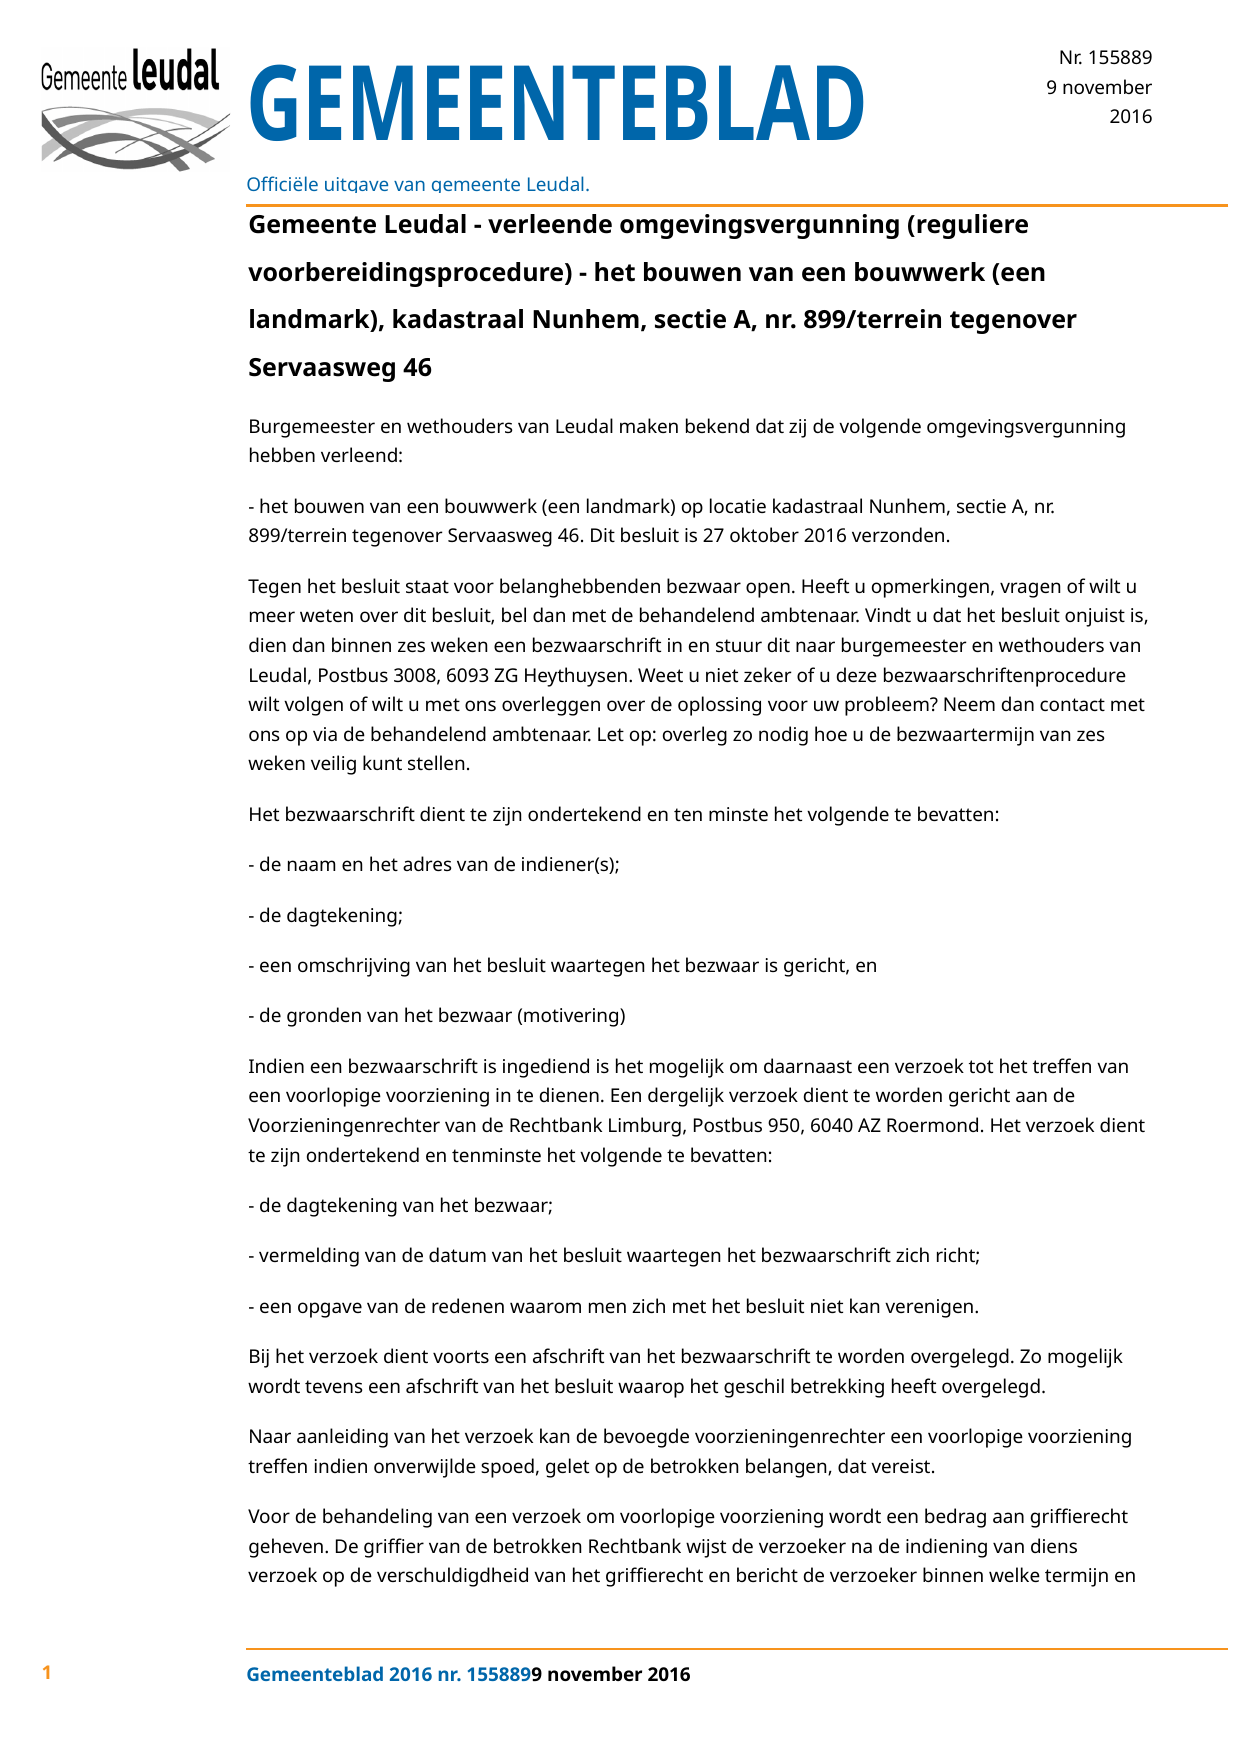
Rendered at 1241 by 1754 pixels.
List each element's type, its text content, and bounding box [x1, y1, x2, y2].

text - de dagtekening van het bezwaar; [248, 1192, 1152, 1218]
text Indien een bezwaarschrift is ingediend is het mogelijk om daarnaast een verzoek tot het treffen van een voorlopige voorziening in te dienen. Een dergelijk verzoek dient te worden gericht aan de Voorzieningenrechter van de Rechtbank Limburg, Postbus 950, 6040 AZ Roermond. Het verzoek dient te zijn ondertekend en tenminste het volgende te bevatten: [248, 1053, 1152, 1168]
text - de gronden van het bezwaar (motivering) [248, 1003, 1152, 1028]
text Tegen het besluit staat voor belanghebbenden bezwaar open. Heeft u opmerkingen, vragen of wilt u meer weten over dit besluit, bel dan met de behandelend ambtenaar. Vindt u dat het besluit onjuist is, dien dan binnen zes weken een bezwaarschrift in en stuur dit naar burgemeester en wethouders van Leudal, Postbus 3008, 6093 ZG Heythuysen. Weet u niet zeker of u deze bezwaarschriftenprocedure wilt volgen of wilt u met ons overleggen over de oplossing voor uw probleem? Neem dan contact met ons op via de behandelend ambtenaar. Let op: overleg zo nodig hoe u de bezwaartermijn van zes weken veilig kunt stellen. [248, 573, 1152, 776]
text - een omschrijving van het besluit waartegen het bezwaar is gericht, en [248, 952, 1152, 978]
text Gemeente Leudal - verleende omgevingsvergunning (reguliere voorbereidingsprocedure) - het bouwen van een bouwwerk (een landmark), kadastraal Nunhem, sectie A, nr. 899/terrein tegenover Servaasweg 46 [248, 207, 1152, 384]
text - het bouwen van een bouwwerk (een landmark) op locatie kadastraal Nunhem, sectie A, nr. 899/terrein tegenover Servaasweg 46. Dit besluit is 27 oktober 2016 verzonden. [248, 493, 1152, 548]
text - vermelding van de datum van het besluit waartegen het bezwaarschrift zich richt; [248, 1243, 1152, 1268]
text Burgemeester en wethouders van Leudal maken bekend dat zij de volgende omgevingsvergunning hebben verleend: [248, 413, 1152, 468]
text Naar aanleiding van het verzoek kan de bevoegde voorzieningenrechter een voorlopige voorziening treffen indien onverwijlde spoed, gelet op de betrokken belangen, dat vereist. [248, 1423, 1152, 1479]
text Het bezwaarschrift dient te zijn ondertekend en ten minste het volgende te bevatten: [248, 801, 1152, 827]
text - de dagtekening; [248, 902, 1152, 928]
text - een opgave van de redenen waarom men zich met het besluit niet kan verenigen. [248, 1293, 1152, 1319]
text Bij het verzoek dient voorts een afschrift van het bezwaarschrift te worden overgelegd. Zo mogelijk wordt tevens een afschrift van het besluit waarop het geschil betrekking heeft overgelegd. [248, 1343, 1152, 1399]
text Voor de behandeling van een verzoek om voorlopige voorziening wordt een bedrag aan griffierecht geheven. De griffier van de betrokken Rechtbank wijst de verzoeker na de indiening van diens verzoek op de verschuldigdheid van het griffierecht en bericht de verzoeker binnen welke termijn en [248, 1503, 1152, 1588]
picture [41, 47, 231, 172]
text - de naam en het adres van de indiener(s); [248, 851, 1152, 877]
